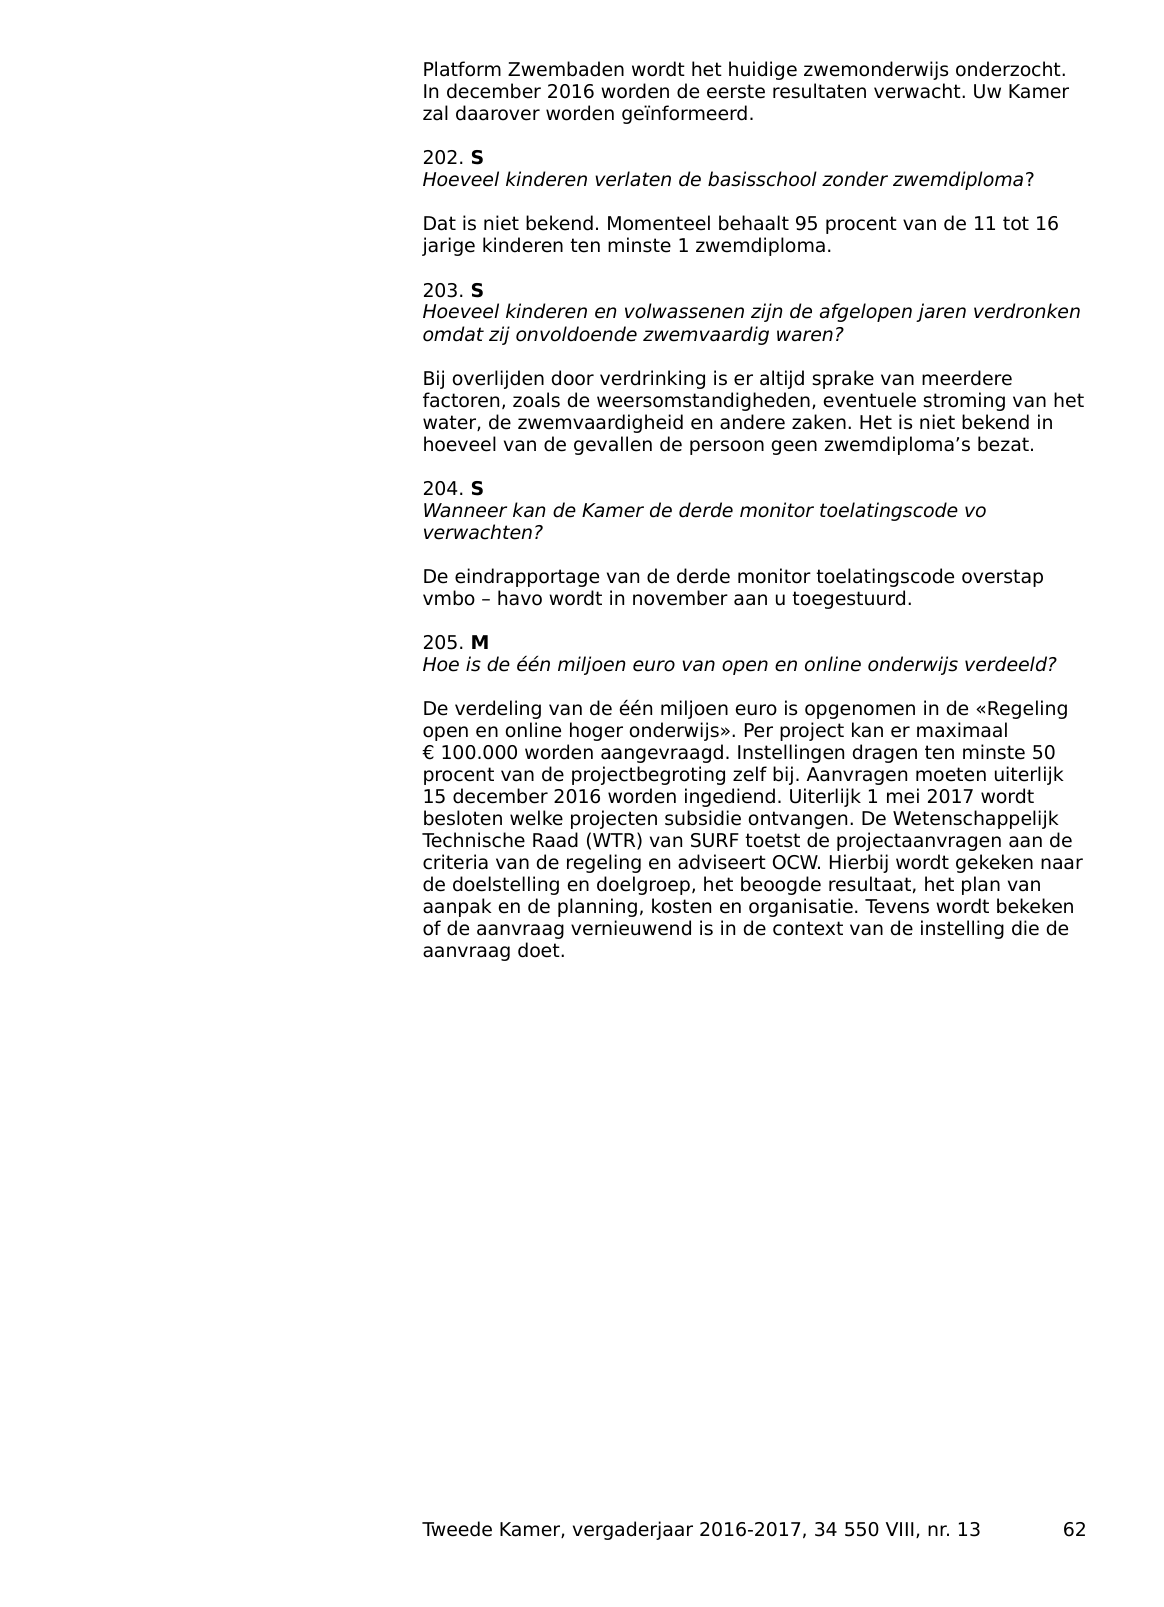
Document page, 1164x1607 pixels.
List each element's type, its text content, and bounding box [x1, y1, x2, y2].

text Platform Zwembaden wordt het huidige zwemonderwijs onderzocht. In december 2016 worden de eerste resultaten verwacht. Uw Kamer zal daarover worden geïnformeerd. [422, 59, 1087, 125]
text 204. S [422, 478, 1087, 500]
text Hoeveel kinderen en volwassenen zijn de afgelopen jaren verdronken omdat zij onvoldoende zwemvaardig waren? [422, 301, 1087, 345]
text Hoe is de één miljoen euro van open en online onderwijs verdeeld? [422, 654, 1087, 676]
text 202. S [422, 147, 1087, 169]
text De eindrapportage van de derde monitor toelatingscode overstap vmbo – havo wordt in november aan u toegestuurd. [422, 566, 1087, 610]
text 205. M [422, 632, 1087, 654]
text Dat is niet bekend. Momenteel behaalt 95 procent van de 11 tot 16 jarige kinderen ten minste 1 zwemdiploma. [422, 213, 1087, 257]
text Hoeveel kinderen verlaten de basisschool zonder zwemdiploma? [422, 169, 1087, 191]
text 203. S [422, 279, 1087, 301]
text Bij overlijden door verdrinking is er altijd sprake van meerdere factoren, zoals de weersomstandigheden, eventuele stroming van het water, de zwemvaardigheid en andere zaken. Het is niet bekend in hoeveel van de gevallen de persoon geen zwemdiploma’s bezat. [422, 368, 1087, 456]
text Wanneer kan de Kamer de derde monitor toelatingscode vo verwachten? [422, 500, 1087, 544]
text De verdeling van de één miljoen euro is opgenomen in de «Regeling open en online hoger onderwijs». Per project kan er maximaal € 100.000 worden aangevraagd. Instellingen dragen ten minste 50 procent van de projectbegroting zelf bij. Aanvragen moeten uiterlijk 15 december 2016 worden ingediend. Uiterlijk 1 mei 2017 wordt besloten welke projecten subsidie ontvangen. De Wetenschappelijk Technische Raad (WTR) van SURF toetst de projectaanvragen aan de criteria van de regeling en adviseert OCW. Hierbij wordt gekeken naar de doelstelling en doelgroep, het beoogde resultaat, het plan van aanpak en de planning, kosten en organisatie. Tevens wordt bekeken of de aanvraag vernieuwend is in de context van de instelling die de aanvraag doet. [422, 698, 1087, 962]
